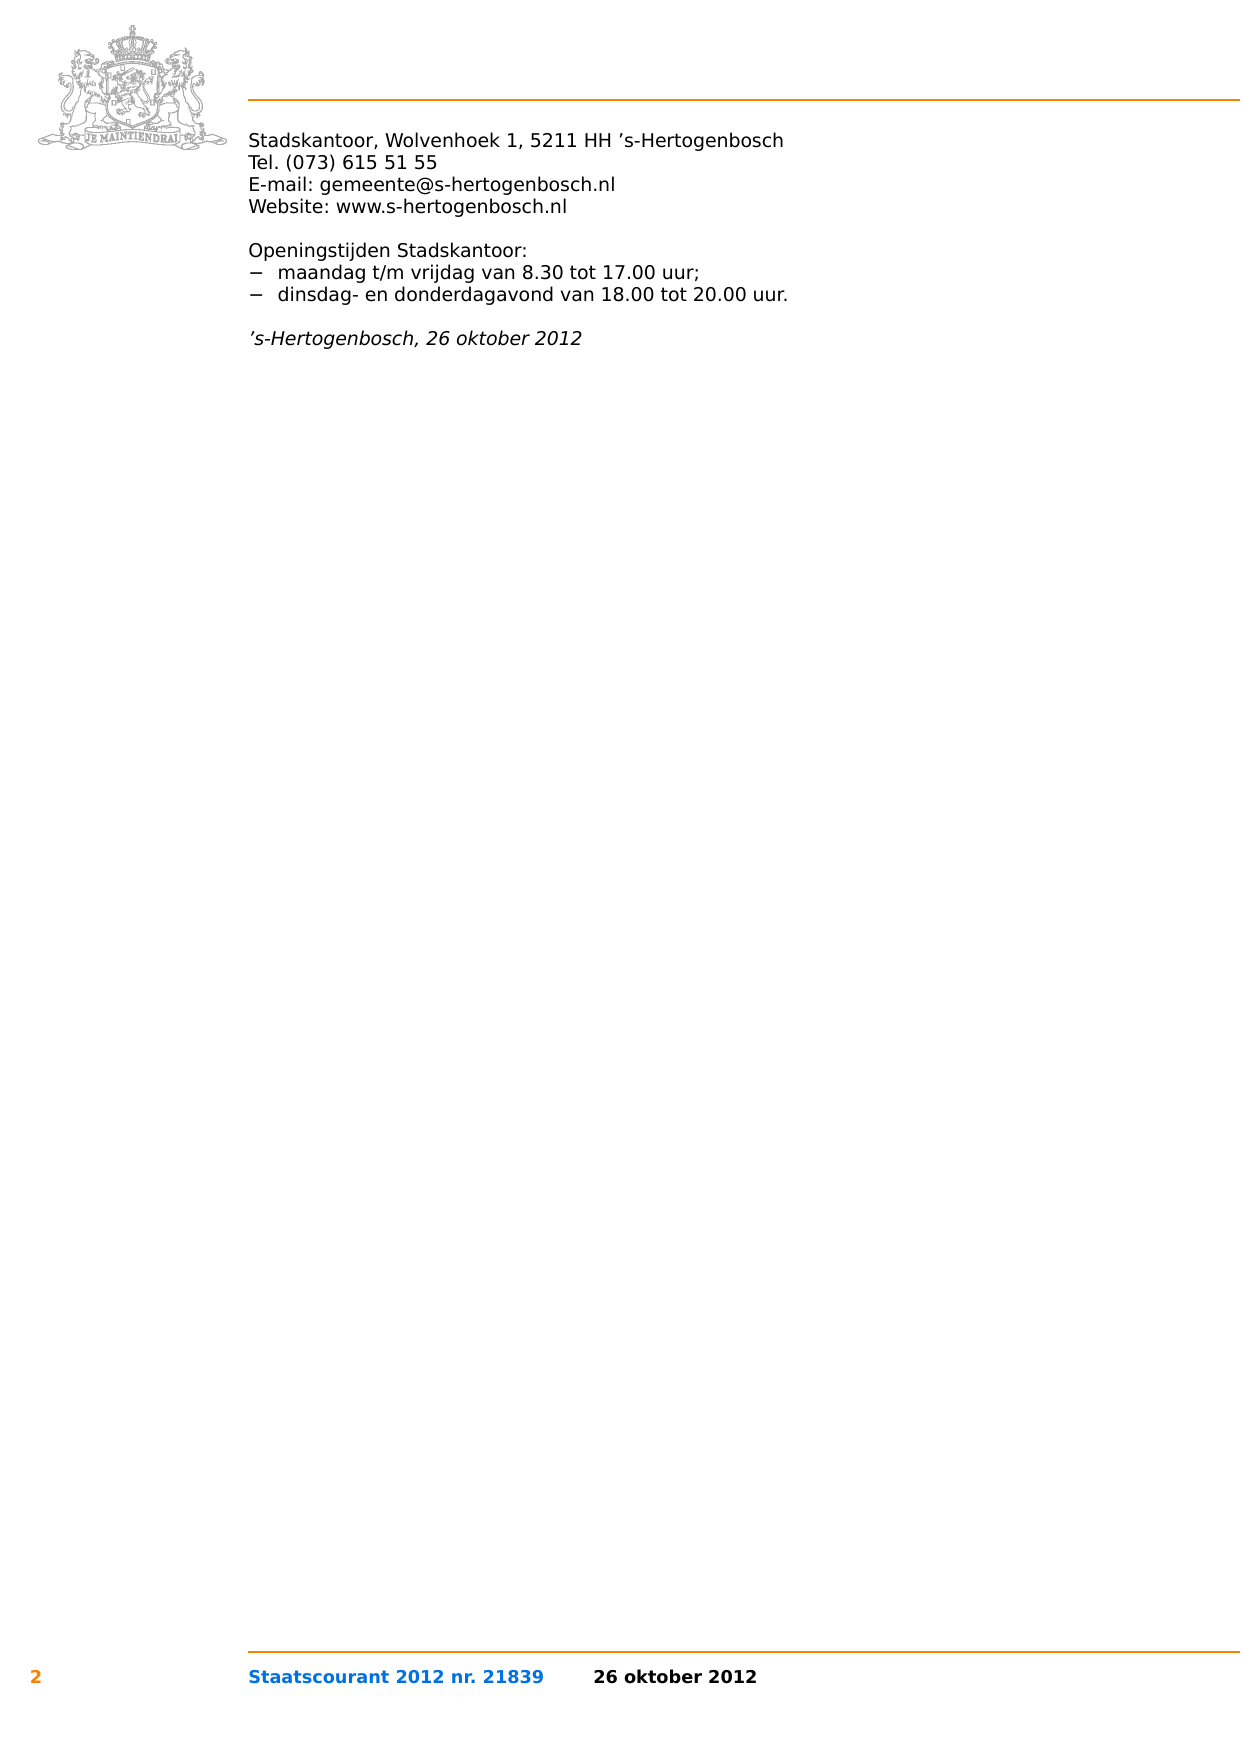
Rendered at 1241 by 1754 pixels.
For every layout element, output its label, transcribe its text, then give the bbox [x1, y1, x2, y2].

text − dinsdag- en donderdagavond van 18.00 tot 20.00 uur. [248, 284, 1163, 306]
text − maandag t/m vrijdag van 8.30 tot 17.00 uur; [248, 262, 1163, 284]
text Stadskantoor, Wolvenhoek 1, 5211 HH ’s-Hertogenbosch [248, 130, 1163, 152]
text Tel. (073) 615 51 55 [248, 152, 1163, 174]
text ’s-Hertogenbosch, 26 oktober 2012 [248, 327, 1163, 349]
picture [38, 25, 227, 150]
text Openingstijden Stadskantoor: [248, 240, 1163, 262]
text Website: www.s-hertogenbosch.nl [248, 196, 1163, 218]
text E-mail: gemeente@s-hertogenbosch.nl [248, 174, 1163, 196]
